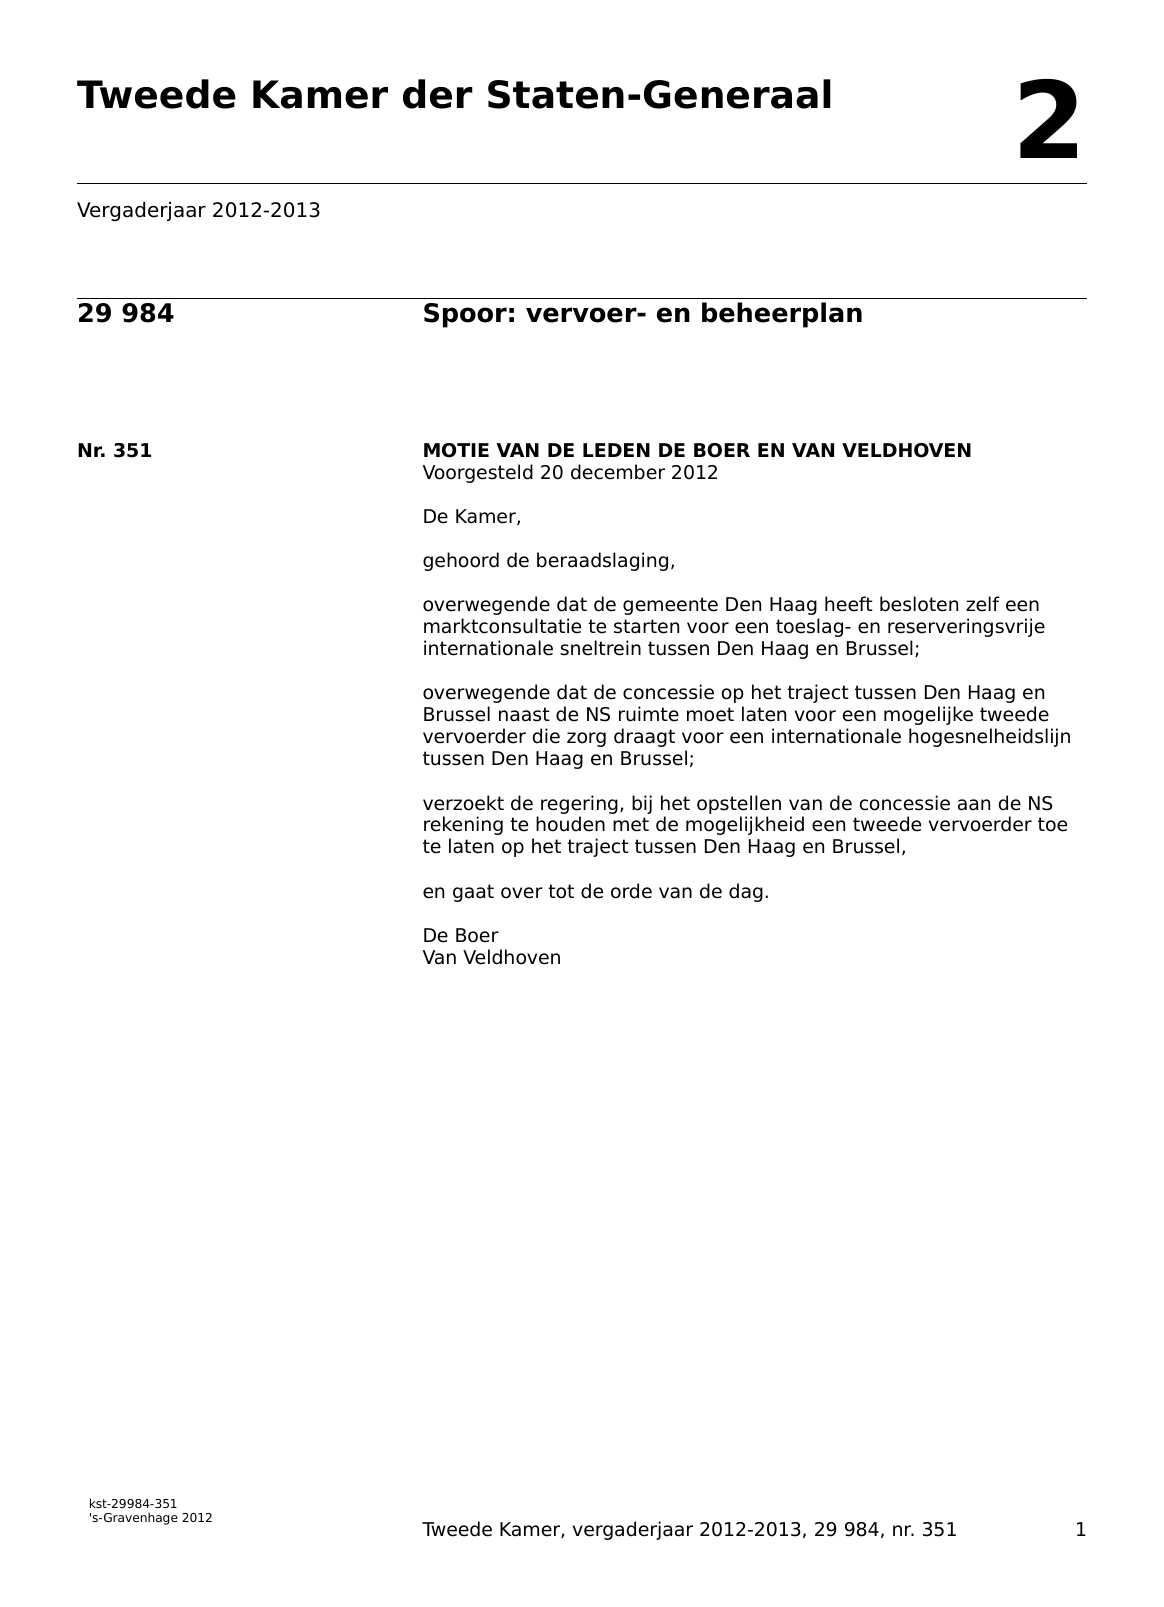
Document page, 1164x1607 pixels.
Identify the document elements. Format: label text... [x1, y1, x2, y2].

text kst-29984-351 [88, 1497, 323, 1511]
text en gaat over tot de orde van de dag. [422, 881, 1087, 902]
subtitle 29 984 Spoor: vervoer- en beheerplan [77, 299, 1087, 329]
text verzoekt de regering, bij het opstellen van de concessie aan de NS rekening te houden met de mogelijkheid een tweede vervoerder toe te laten op het traject tussen Den Haag en Brussel, [422, 792, 1087, 858]
text gehoord de beraadslaging, [422, 550, 1087, 572]
text overwegende dat de concessie op het traject tussen Den Haag en Brussel naast de NS ruimte moet laten voor een mogelijke tweede vervoerder die zorg draagt voor een internationale hogesnelheidslijn tussen Den Haag en Brussel; [422, 682, 1087, 770]
table_header Tweede Kamer der Staten-Generaal [77, 59, 886, 183]
text De Boer [422, 925, 1087, 947]
table_cell Vergaderjaar 2012-2013 [77, 184, 1087, 298]
text Van Veldhoven [422, 947, 1087, 969]
text Voorgesteld 20 december 2012 [422, 462, 1087, 484]
table_header 2 [886, 59, 1087, 183]
text overwegende dat de gemeente Den Haag heeft besloten zelf een marktconsultatie te starten voor een toeslag- en reserveringsvrije internationale sneltrein tussen Den Haag en Brussel; [422, 594, 1087, 660]
text 's-Gravenhage 2012 [88, 1511, 323, 1525]
subtitle Nr. 351 MOTIE VAN DE LEDEN DE BOER EN VAN VELDHOVEN [77, 440, 1087, 462]
text De Kamer, [422, 506, 1087, 528]
